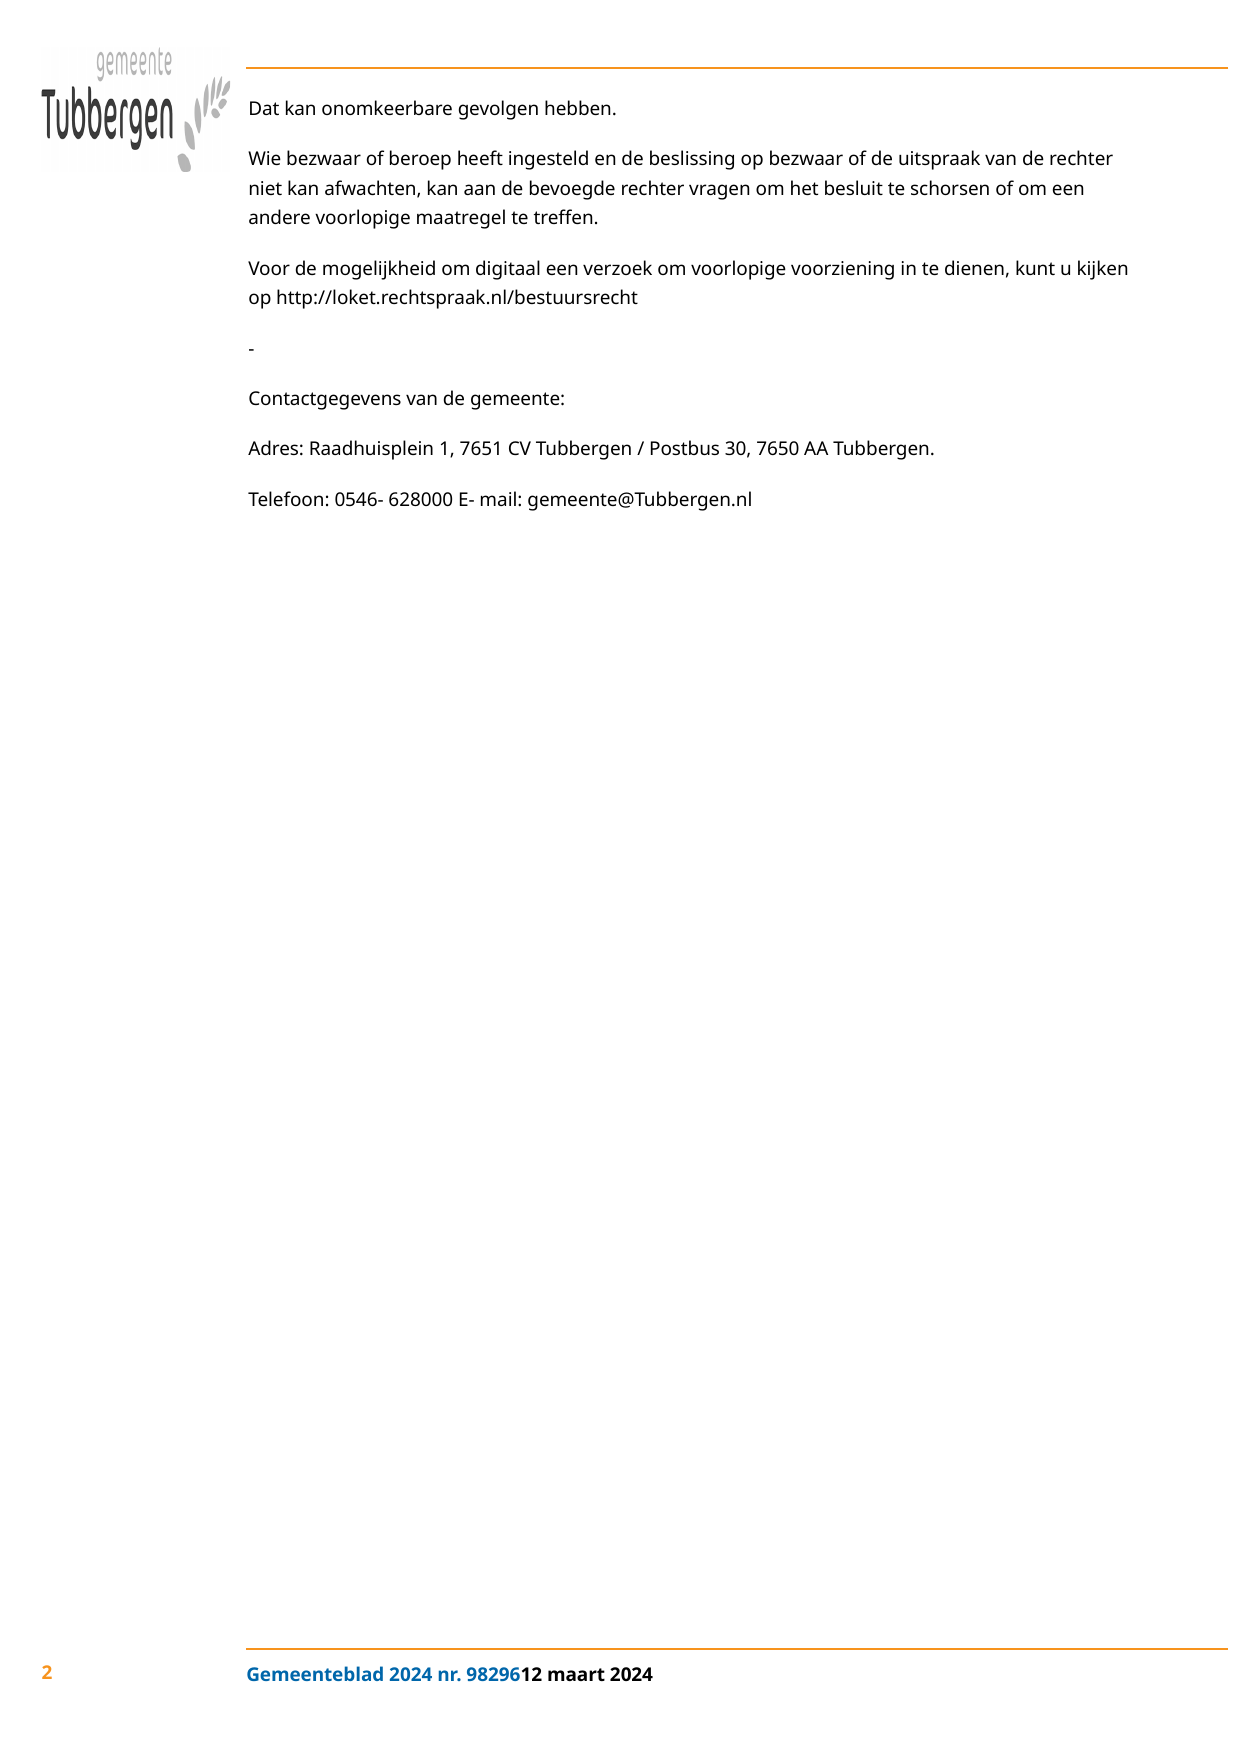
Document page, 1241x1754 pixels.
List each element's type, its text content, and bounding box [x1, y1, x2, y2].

picture [41, 47, 231, 172]
text Contactgegevens van de gemeente: [248, 385, 1152, 411]
text Adres: Raadhuisplein 1, 7651 CV Tubbergen / Postbus 30, 7650 AA Tubbergen. [248, 436, 1152, 461]
text Dat kan onomkeerbare gevolgen hebben. [248, 95, 1152, 121]
text Telefoon: 0546- 628000 E- mail: gemeente@Tubbergen.nl [248, 486, 1152, 512]
text Voor de mogelijkheid om digitaal een verzoek om voorlopige voorziening in te dienen, kunt u kijken op http://loket.rechtspraak.nl/bestuursrecht [248, 255, 1152, 310]
text Wie bezwaar of beroep heeft ingesteld en de beslissing op bezwaar of de uitspraak van de rechter niet kan afwachten, kan aan de bevoegde rechter vragen om het besluit te schorsen of om een andere voorlopige maatregel te treffen. [248, 145, 1152, 230]
text - [248, 335, 1152, 361]
